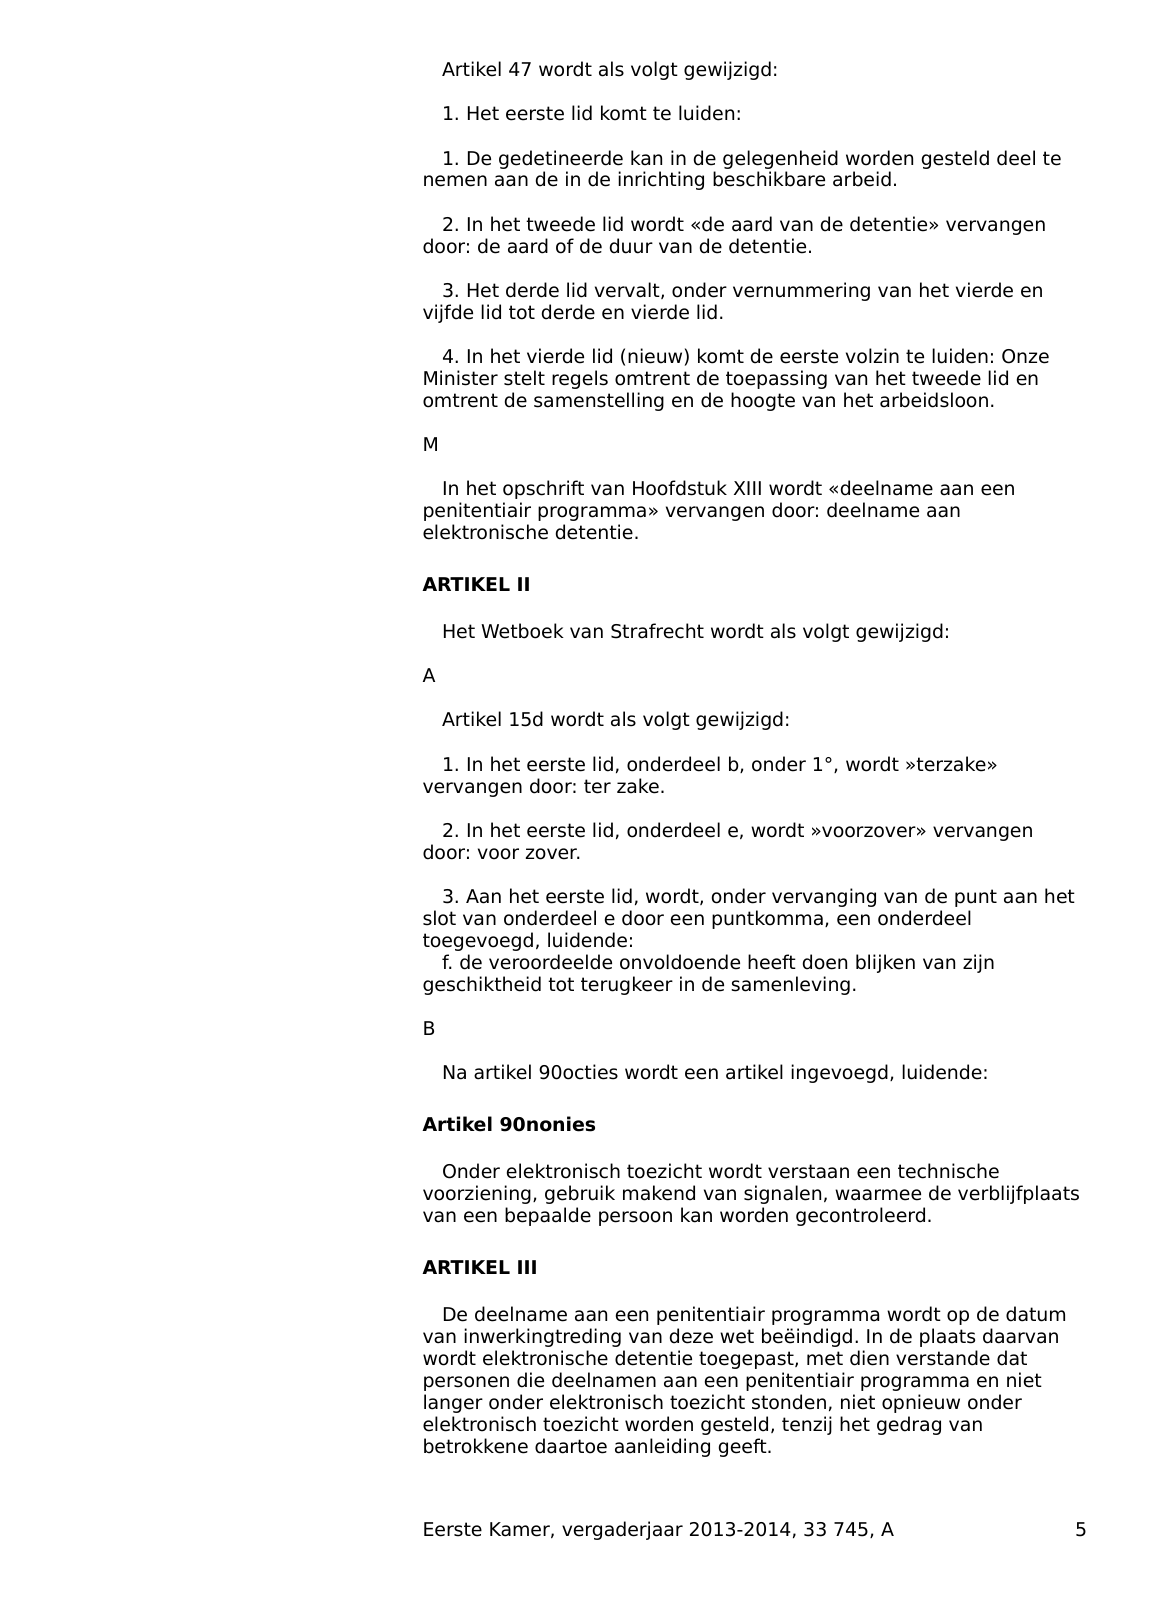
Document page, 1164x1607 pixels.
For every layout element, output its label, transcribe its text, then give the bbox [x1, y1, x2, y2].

subtitle ARTIKEL II [422, 574, 1087, 596]
text 1. Het eerste lid komt te luiden: [422, 103, 1087, 125]
text Onder elektronisch toezicht wordt verstaan een technische voorziening, gebruik makend van signalen, waarmee de verblijfplaats van een bepaalde persoon kan worden gecontroleerd. [422, 1161, 1087, 1227]
text A [422, 665, 1087, 687]
text 1. In het eerste lid, onderdeel b, onder 1°, wordt »terzake» vervangen door: ter zake. [422, 753, 1087, 797]
text B [422, 1018, 1087, 1040]
text M [422, 434, 1087, 456]
text f. de veroordeelde onvoldoende heeft doen blijken van zijn geschiktheid tot terugkeer in de samenleving. [422, 952, 1087, 996]
text Artikel 15d wordt als volgt gewijzigd: [422, 709, 1087, 731]
text 3. Aan het eerste lid, wordt, onder vervanging van de punt aan het slot van onderdeel e door een puntkomma, een onderdeel toegevoegd, luidende: [422, 886, 1087, 952]
text Artikel 47 wordt als volgt gewijzigd: [422, 59, 1087, 81]
text In het opschrift van Hoofdstuk XIII wordt «deelname aan een penitentiair programma» vervangen door: deelname aan elektronische detentie. [422, 478, 1087, 544]
subtitle ARTIKEL III [422, 1257, 1087, 1279]
subtitle Artikel 90nonies [422, 1114, 1087, 1136]
text 4. In het vierde lid (nieuw) komt de eerste volzin te luiden: Onze Minister stelt regels omtrent de toepassing van het tweede lid en omtrent de samenstelling en de hoogte van het arbeidsloon. [422, 346, 1087, 412]
text 2. In het tweede lid wordt «de aard van de detentie» vervangen door: de aard of de duur van de detentie. [422, 213, 1087, 257]
text Na artikel 90octies wordt een artikel ingevoegd, luidende: [422, 1062, 1087, 1084]
text 2. In het eerste lid, onderdeel e, wordt »voorzover» vervangen door: voor zover. [422, 820, 1087, 864]
text 1. De gedetineerde kan in de gelegenheid worden gesteld deel te nemen aan de in de inrichting beschikbare arbeid. [422, 147, 1087, 191]
text 3. Het derde lid vervalt, onder vernummering van het vierde en vijfde lid tot derde en vierde lid. [422, 280, 1087, 324]
text Het Wetboek van Strafrecht wordt als volgt gewijzigd: [422, 621, 1087, 643]
text De deelname aan een penitentiair programma wordt op de datum van inwerkingtreding van deze wet beëindigd. In de plaats daarvan wordt elektronische detentie toegepast, met dien verstande dat personen die deelnamen aan een penitentiair programma en niet langer onder elektronisch toezicht stonden, niet opnieuw onder elektronisch toezicht worden gesteld, tenzij het gedrag van betrokkene daartoe aanleiding geeft. [422, 1304, 1087, 1458]
